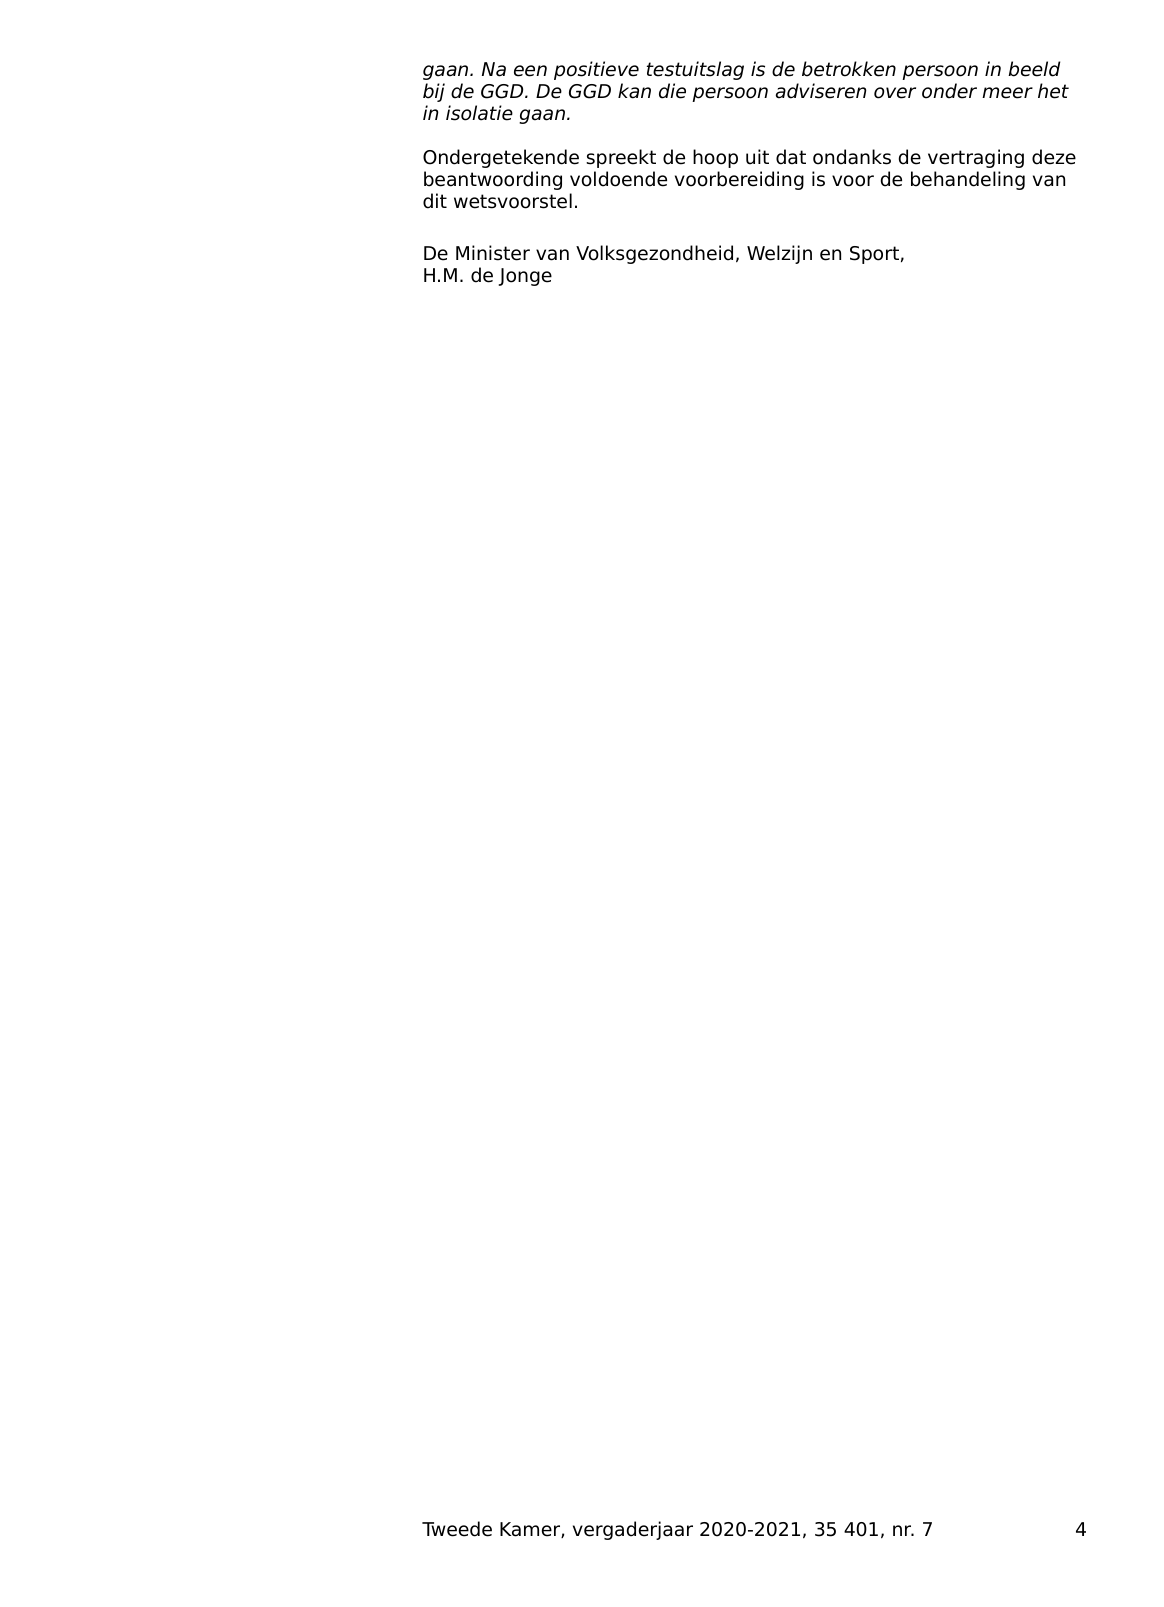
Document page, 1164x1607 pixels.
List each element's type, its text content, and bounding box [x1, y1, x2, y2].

text Ondergetekende spreekt de hoop uit dat ondanks de vertraging deze beantwoording voldoende voorbereiding is voor de behandeling van dit wetsvoorstel. [422, 147, 1087, 213]
text gaan. Na een positieve testuitslag is de betrokken persoon in beeld bij de GGD. De GGD kan die persoon adviseren over onder meer het in isolatie gaan. [422, 59, 1087, 125]
text De Minister van Volksgezondheid, Welzijn en Sport, H.M. de Jonge [422, 243, 1087, 287]
